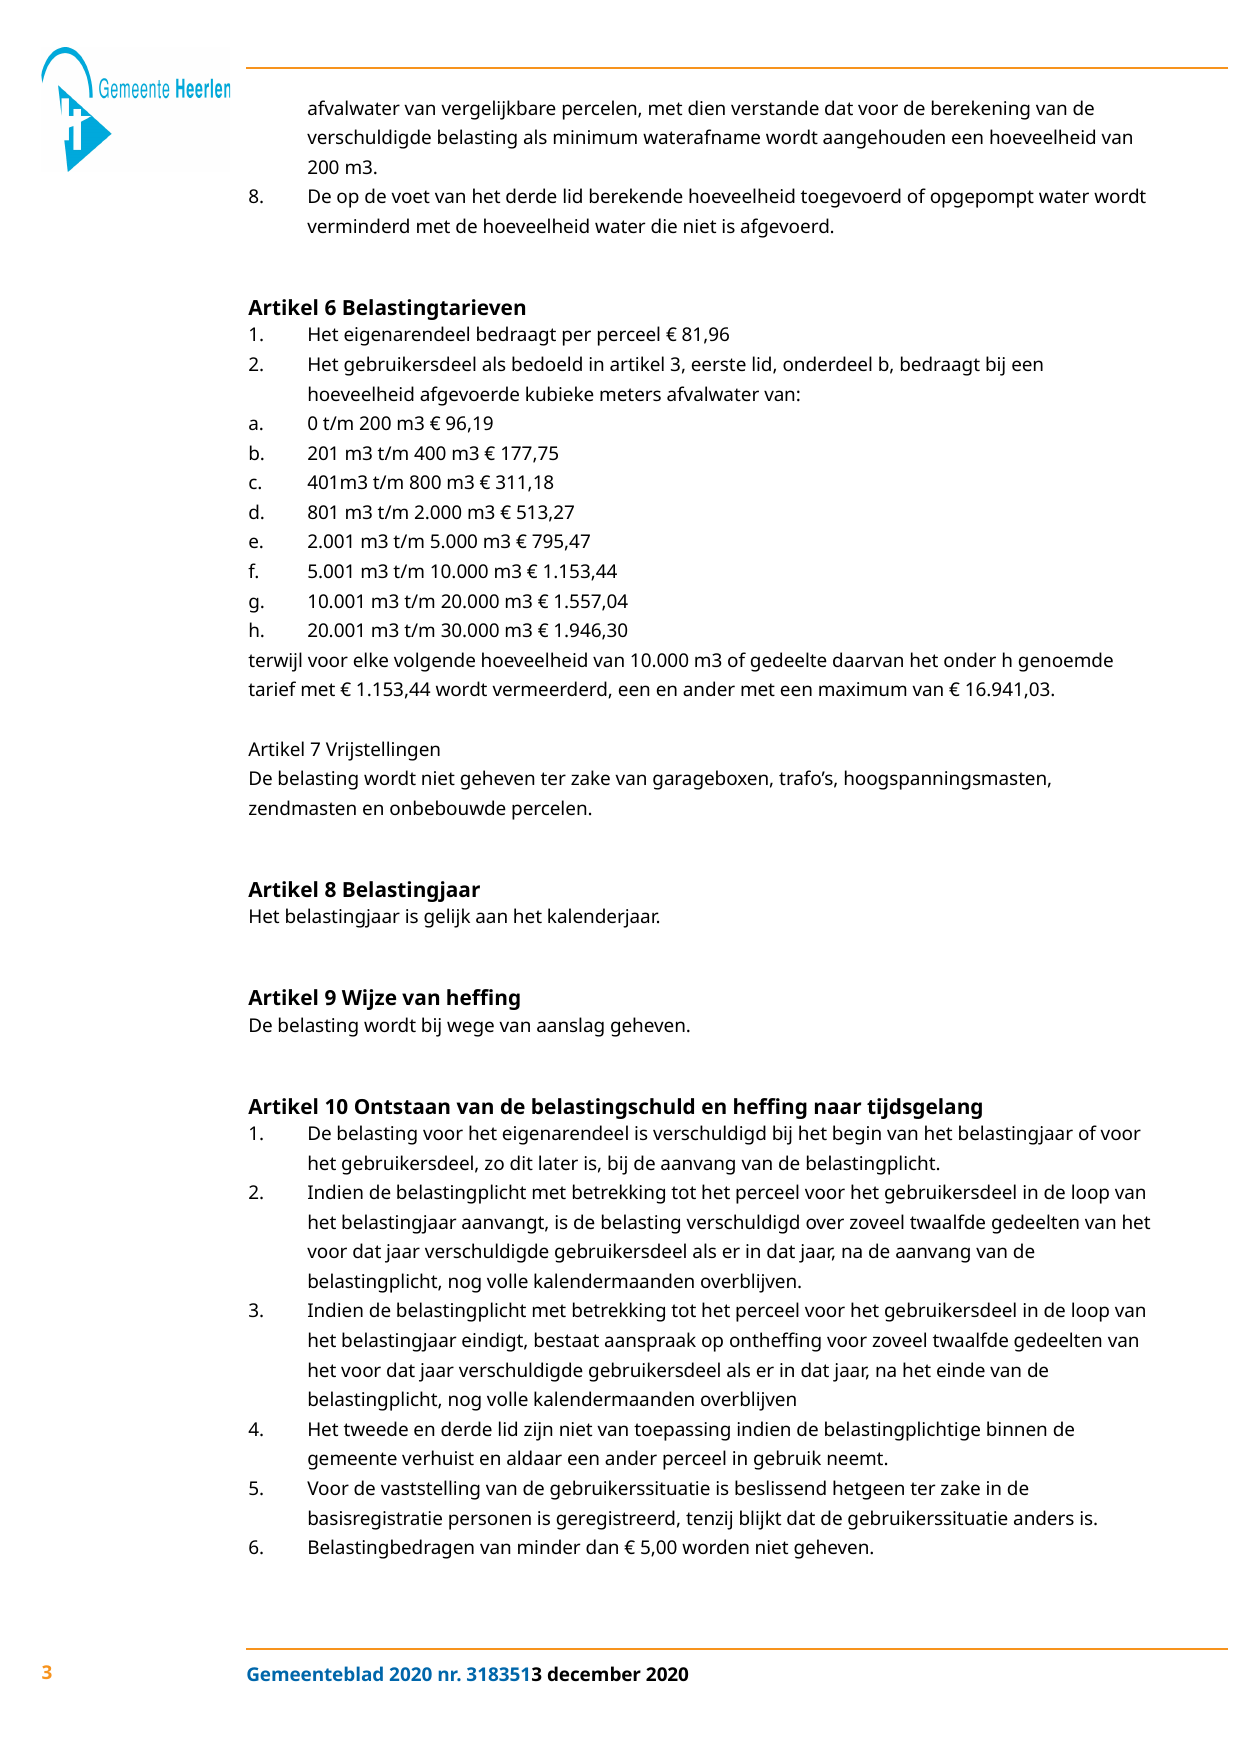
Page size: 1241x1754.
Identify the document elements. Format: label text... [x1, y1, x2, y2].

list Het gebruikersdeel als bedoeld in artikel 3, eerste lid, onderdeel b, bedraagt bij een hoeveelheid afgevoerde kubieke meters afvalwater van: [248, 351, 1152, 406]
text Artikel 8 Belastingjaar [248, 875, 1152, 903]
list Het tweede en derde lid zijn niet van toepassing indien de belastingplichtige binnen de gemeente verhuist en aldaar een ander perceel in gebruik neemt. [248, 1416, 1152, 1471]
list De op de voet van het derde lid berekende hoeveelheid toegevoerd of opgepompt water wordt verminderd met de hoeveelheid water die niet is afgevoerd. [248, 183, 1152, 239]
list 201 m3 t/m 400 m3 € 177,75 [248, 440, 1152, 466]
list afvalwater van vergelijkbare percelen, met dien verstande dat voor de berekening van de verschuldigde belasting als minimum waterafname wordt aangehouden een hoeveelheid van 200 m3. [248, 95, 1152, 180]
list Indien de belastingplicht met betrekking tot het perceel voor het gebruikersdeel in de loop van het belastingjaar eindigt, bestaat aanspraak op ontheffing voor zoveel twaalfde gedeelten van het voor dat jaar verschuldigde gebruikersdeel als er in dat jaar, na het einde van de belastingplicht, nog volle kalendermaanden overblijven [248, 1298, 1152, 1412]
list Belastingbedragen van minder dan € 5,00 worden niet geheven. [248, 1534, 1152, 1560]
list De belasting voor het eigenarendeel is verschuldigd bij het begin van het belastingjaar of voor het gebruikersdeel, zo dit later is, bij de aanvang van de belastingplicht. [248, 1120, 1152, 1176]
list 5.001 m3 t/m 10.000 m3 € 1.153,44 [248, 558, 1152, 584]
list 401m3 t/m 800 m3 € 311,18 [248, 469, 1152, 495]
text De belasting wordt bij wege van aanslag geheven. [248, 1012, 1152, 1037]
text Artikel 7 Vrijstellingen [248, 736, 1152, 761]
text Het belastingjaar is gelijk aan het kalenderjaar. [248, 903, 1152, 929]
list Voor de vaststelling van de gebruikerssituatie is beslissend hetgeen ter zake in de basisregistratie personen is geregistreerd, tenzij blijkt dat de gebruikerssituatie anders is. [248, 1475, 1152, 1531]
text De belasting wordt niet geheven ter zake van garageboxen, trafo’s, hoogspanningsmasten, zendmasten en onbebouwde percelen. [248, 765, 1152, 821]
picture [41, 47, 59, 70]
text Artikel 10 Ontstaan van de belastingschuld en heffing naar tijdsgelang [248, 1092, 1152, 1120]
list 10.001 m3 t/m 20.000 m3 € 1.557,04 [248, 588, 1152, 613]
text terwijl voor elke volgende hoeveelheid van 10.000 m3 of gedeelte daarvan het onder h genoemde tarief met € 1.153,44 wordt vermeerderd, een en ander met een maximum van € 16.941,03. [248, 647, 1152, 702]
list 2.001 m3 t/m 5.000 m3 € 795,47 [248, 529, 1152, 554]
text Artikel 6 Belastingtarieven [248, 293, 1152, 322]
list 20.001 m3 t/m 30.000 m3 € 1.946,30 [248, 617, 1152, 643]
picture [41, 47, 231, 172]
text Artikel 9 Wijze van heffing [248, 983, 1152, 1012]
list 0 t/m 200 m3 € 96,19 [248, 410, 1152, 436]
list 801 m3 t/m 2.000 m3 € 513,27 [248, 499, 1152, 525]
list Het eigenarendeel bedraagt per perceel € 81,96 [248, 322, 1152, 347]
list Indien de belastingplicht met betrekking tot het perceel voor het gebruikersdeel in de loop van het belastingjaar aanvangt, is de belasting verschuldigd over zoveel twaalfde gedeelten van het voor dat jaar verschuldigde gebruikersdeel als er in dat jaar, na de aanvang van de belastingplicht, nog volle kalendermaanden overblijven. [248, 1179, 1152, 1294]
